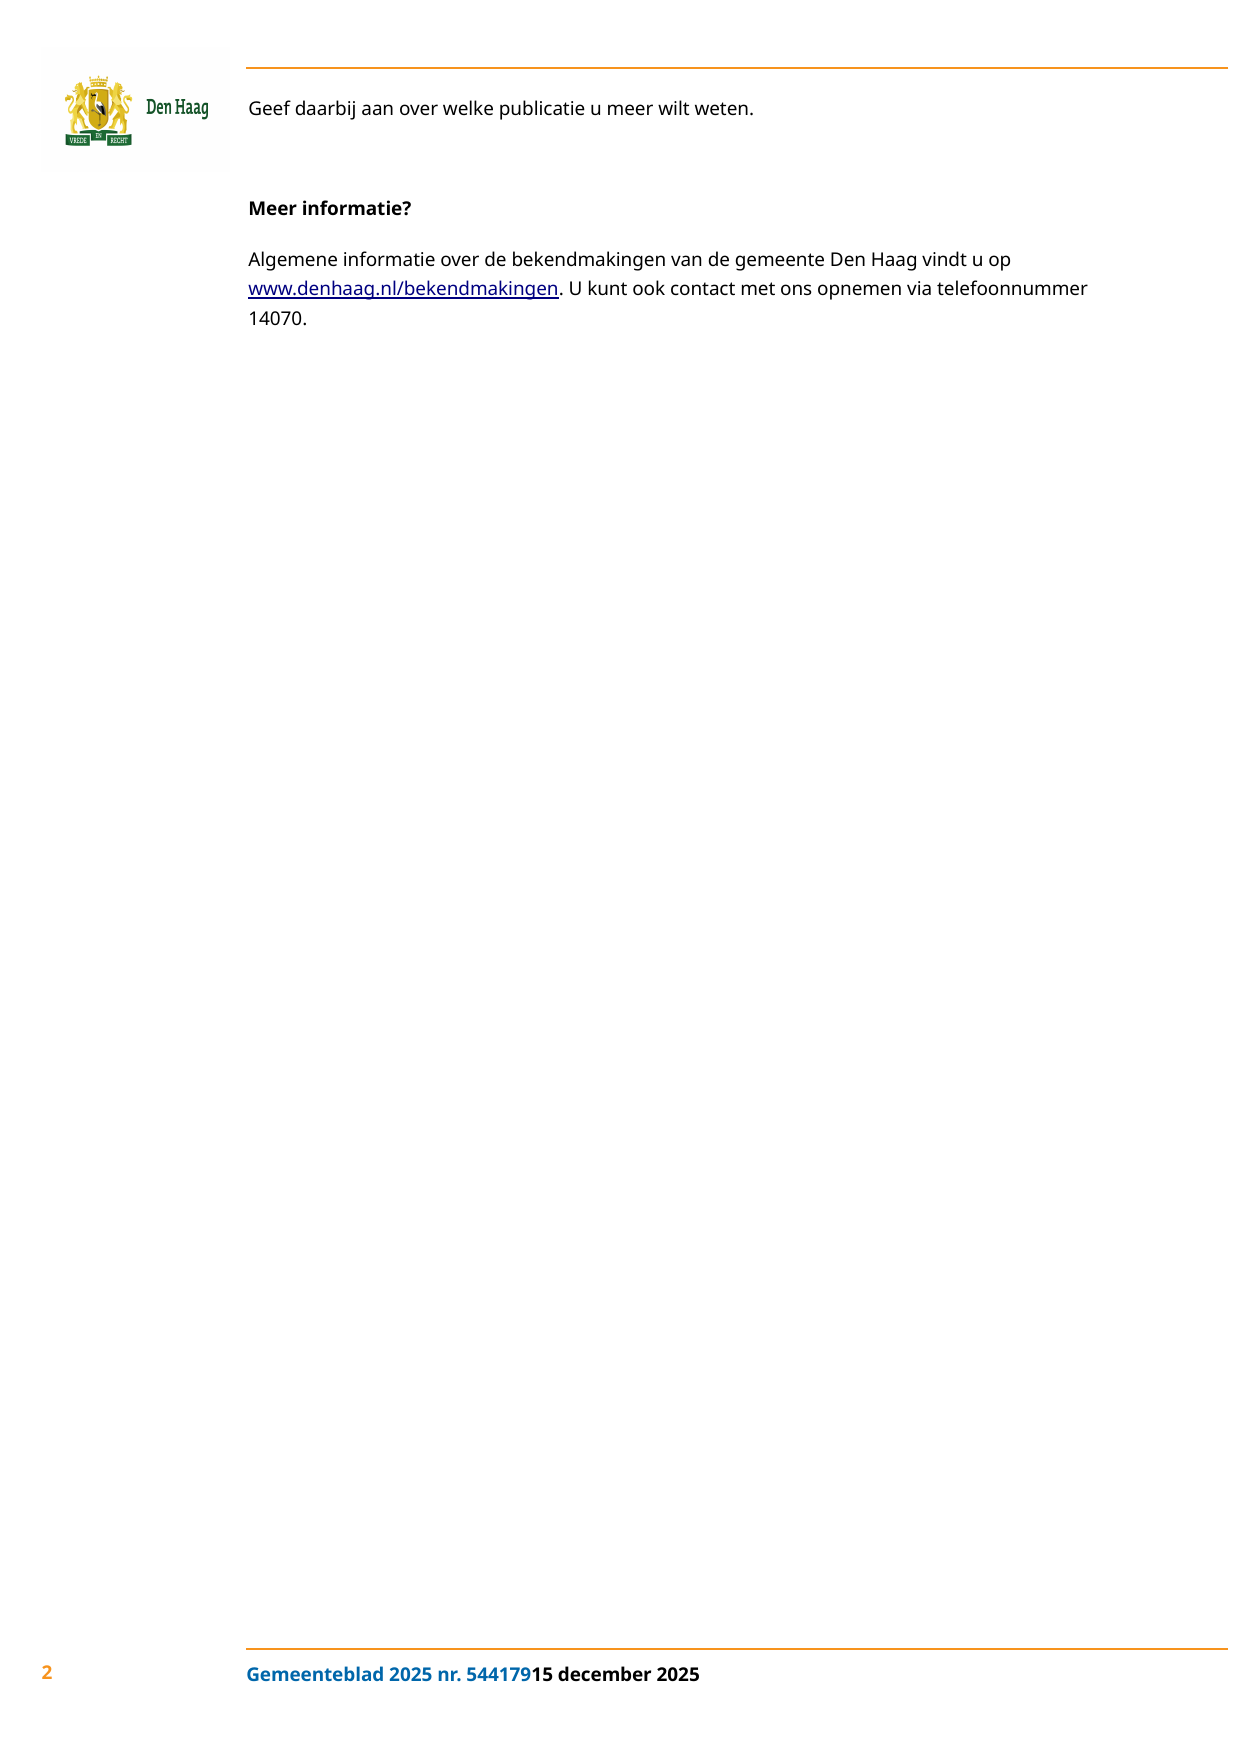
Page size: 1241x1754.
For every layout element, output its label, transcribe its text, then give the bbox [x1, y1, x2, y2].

text Algemene informatie over de bekendmakingen van de gemeente Den Haag vindt u op www.denhaag.nl/bekendmakingen. U kunt ook contact met ons opnemen via telefoonnummer 14070. [248, 246, 1152, 331]
text Geef daarbij aan over welke publicatie u meer wilt weten. [248, 95, 1152, 121]
text Meer informatie? [248, 196, 1152, 221]
picture [41, 47, 231, 172]
